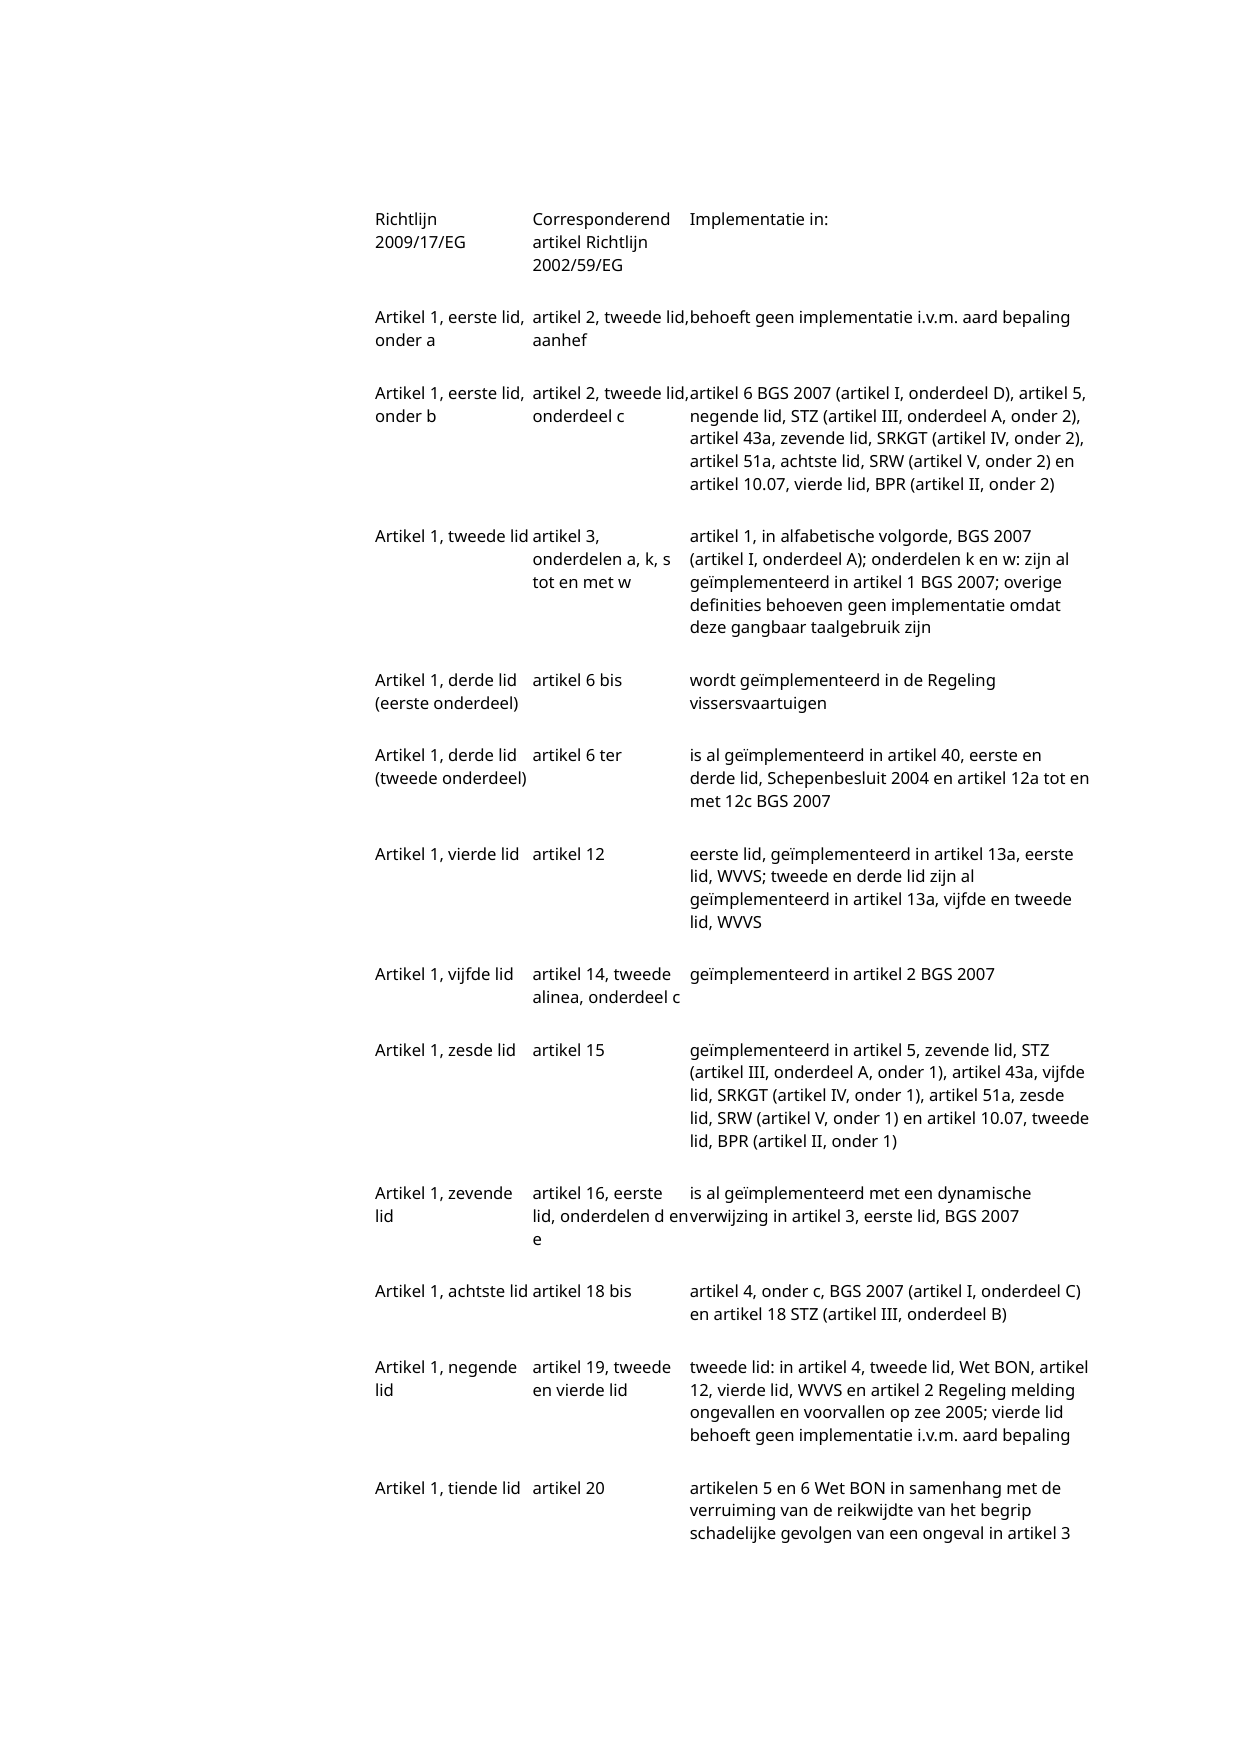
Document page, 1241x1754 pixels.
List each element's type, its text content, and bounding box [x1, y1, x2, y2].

table_cell is al geïmplementeerd in artikel 40, eerste en derde lid, Schepenbesluit 2004 en artikel 12a tot en met 12c BGS 2007 [690, 744, 1090, 842]
table_cell artikel 3, onderdelen a, k, s tot en met w [532, 525, 689, 668]
table_cell artikel 18 bis [532, 1280, 689, 1355]
table_header Richtlijn 2009/17/EG [375, 208, 532, 306]
table_cell eerste lid, geïmplementeerd in artikel 13a, eerste lid, WVVS; tweede en derde lid zijn al geïmplementeerd in artikel 13a, vijfde en tweede lid, WVVS [690, 842, 1090, 963]
table_cell artikel 12 [532, 842, 689, 963]
table_cell Artikel 1, achtste lid [375, 1280, 532, 1355]
table_cell artikel 6 bis [532, 669, 689, 744]
table_cell Artikel 1, eerste lid, onder b [375, 381, 532, 525]
table_cell is al geïmplementeerd met een dynamische verwijzing in artikel 3, eerste lid, BGS 2007 [690, 1182, 1090, 1280]
table_cell geïmplementeerd in artikel 2 BGS 2007 [690, 963, 1090, 1038]
table_cell Artikel 1, zevende lid [375, 1182, 532, 1280]
table_cell Artikel 1, derde lid (tweede onderdeel) [375, 744, 532, 842]
table_cell Artikel 1, zesde lid [375, 1038, 532, 1182]
table_cell Artikel 1, tweede lid [375, 525, 532, 668]
table_cell wordt geïmplementeerd in de Regeling vissersvaartuigen [690, 669, 1090, 744]
table_cell artikel 1, in alfabetische volgorde, BGS 2007 (artikel I, onderdeel A); onderdelen k en w: zijn al geïmplementeerd in artikel 1 BGS 2007; overige definities behoeven geen implementatie omdat deze gangbaar taalgebruik zijn [690, 525, 1090, 668]
table_cell artikel 6 BGS 2007 (artikel I, onderdeel D), artikel 5, negende lid, STZ (artikel III, onderdeel A, onder 2), artikel 43a, zevende lid, SRKGT (artikel IV, onder 2), artikel 51a, achtste lid, SRW (artikel V, onder 2) en artikel 10.07, vierde lid, BPR (artikel II, onder 2) [690, 381, 1090, 525]
table_cell artikel 6 ter [532, 744, 689, 842]
table_cell artikel 19, tweede en vierde lid [532, 1355, 689, 1476]
table_cell artikelen 5 en 6 Wet BON in samenhang met de verruiming van de reikwijdte van het begrip schadelijke gevolgen van een ongeval in artikel 3 [690, 1476, 1090, 1544]
table_header Implementatie in: [690, 208, 1090, 306]
table_cell behoeft geen implementatie i.v.m. aard bepaling [690, 306, 1090, 381]
table_cell artikel 14, tweede alinea, onderdeel c [532, 963, 689, 1038]
table_cell artikel 2, tweede lid, aanhef [532, 306, 689, 381]
table_cell artikel 16, eerste lid, onderdelen d en e [532, 1182, 689, 1280]
table_header Corresponderend artikel Richtlijn 2002/59/EG [532, 208, 689, 306]
table_cell Artikel 1, vierde lid [375, 842, 532, 963]
table_cell artikel 4, onder c, BGS 2007 (artikel I, onderdeel C) en artikel 18 STZ (artikel III, onderdeel B) [690, 1280, 1090, 1355]
table_cell Artikel 1, eerste lid, onder a [375, 306, 532, 381]
table_cell Artikel 1, negende lid [375, 1355, 532, 1476]
table_cell tweede lid: in artikel 4, tweede lid, Wet BON, artikel 12, vierde lid, WVVS en artikel 2 Regeling melding ongevallen en voorvallen op zee 2005; vierde lid behoeft geen implementatie i.v.m. aard bepaling [690, 1355, 1090, 1476]
table_cell artikel 15 [532, 1038, 689, 1182]
table_cell Artikel 1, tiende lid [375, 1476, 532, 1544]
table_cell Artikel 1, derde lid (eerste onderdeel) [375, 669, 532, 744]
table_cell geïmplementeerd in artikel 5, zevende lid, STZ (artikel III, onderdeel A, onder 1), artikel 43a, vijfde lid, SRKGT (artikel IV, onder 1), artikel 51a, zesde lid, SRW (artikel V, onder 1) en artikel 10.07, tweede lid, BPR (artikel II, onder 1) [690, 1038, 1090, 1182]
table_cell Artikel 1, vijfde lid [375, 963, 532, 1038]
table_cell artikel 2, tweede lid, onderdeel c [532, 381, 689, 525]
table_cell artikel 20 [532, 1476, 689, 1544]
